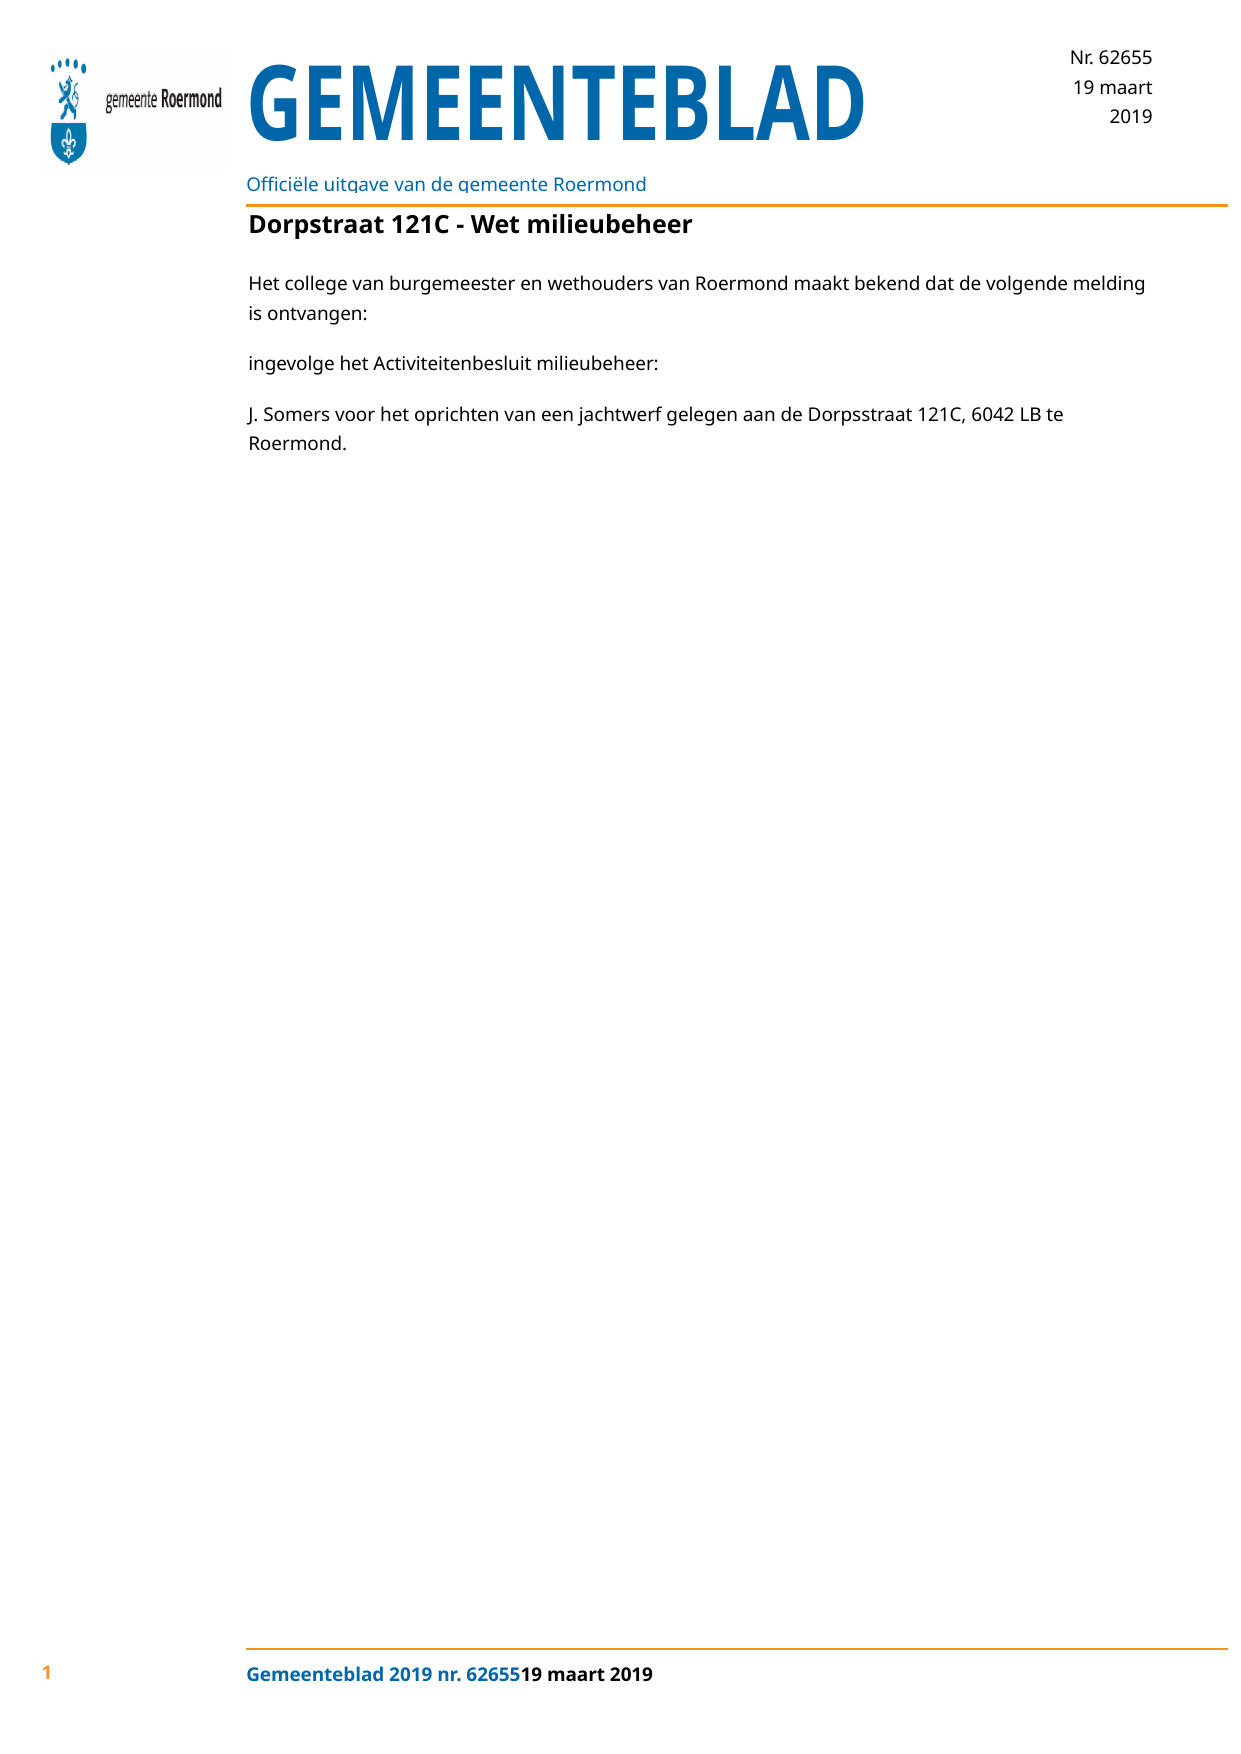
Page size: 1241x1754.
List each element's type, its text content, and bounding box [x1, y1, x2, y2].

picture [41, 47, 231, 172]
text Dorpstraat 121C - Wet milieubeheer [248, 207, 1152, 241]
text ingevolge het Activiteitenbesluit milieubeheer: [248, 350, 1152, 376]
text Het college van burgemeester en wethouders van Roermond maakt bekend dat de volgende melding is ontvangen: [248, 270, 1152, 326]
text J. Somers voor het oprichten van een jachtwerf gelegen aan de Dorpsstraat 121C, 6042 LB te Roermond. [248, 401, 1152, 456]
